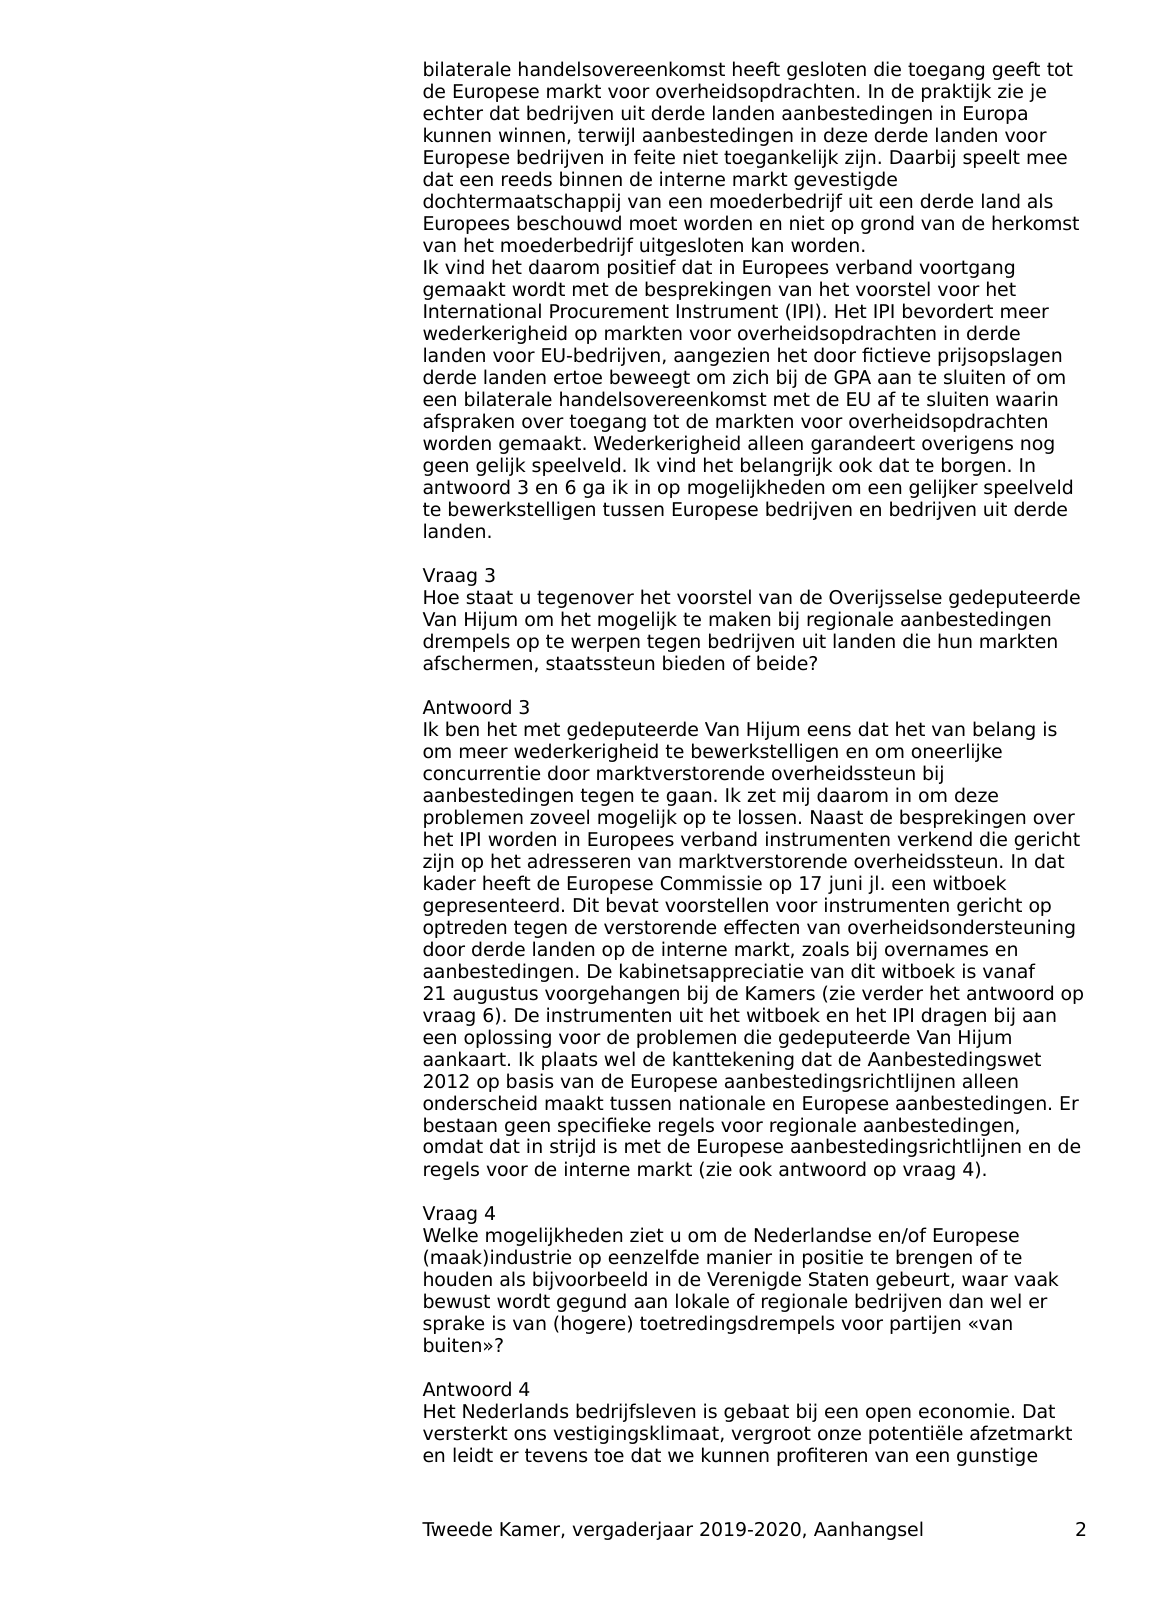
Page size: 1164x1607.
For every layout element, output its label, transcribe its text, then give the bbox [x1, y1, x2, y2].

text Hoe staat u tegenover het voorstel van de Overijsselse gedeputeerde Van Hijum om het mogelijk te maken bij regionale aanbestedingen drempels op te werpen tegen bedrijven uit landen die hun markten afschermen, staatssteun bieden of beide? [422, 587, 1087, 675]
text Het Nederlands bedrijfsleven is gebaat bij een open economie. Dat versterkt ons vestigingsklimaat, vergroot onze potentiële afzetmarkt en leidt er tevens toe dat we kunnen profiteren van een gunstige [422, 1401, 1087, 1467]
text Vraag 4 [422, 1203, 1087, 1224]
text Ik ben het met gedeputeerde Van Hijum eens dat het van belang is om meer wederkerigheid te bewerkstelligen en om oneerlijke concurrentie door marktverstorende overheidssteun bij aanbestedingen tegen te gaan. Ik zet mij daarom in om deze problemen zoveel mogelijk op te lossen. Naast de besprekingen over het IPI worden in Europees verband instrumenten verkend die gericht zijn op het adresseren van marktverstorende overheidssteun. In dat kader heeft de Europese Commissie op 17 juni jl. een witboek gepresenteerd. Dit bevat voorstellen voor instrumenten gericht op optreden tegen de verstorende effecten van overheidsondersteuning door derde landen op de interne markt, zoals bij overnames en aanbestedingen. De kabinetsappreciatie van dit witboek is vanaf [422, 719, 1087, 983]
text Welke mogelijkheden ziet u om de Nederlandse en/of Europese (maak)industrie op eenzelfde manier in positie te brengen of te houden als bijvoorbeeld in de Verenigde Staten gebeurt, waar vaak bewust wordt gegund aan lokale of regionale bedrijven dan wel er sprake is van (hogere) toetredingsdrempels voor partijen «van buiten»? [422, 1224, 1087, 1356]
text Vraag 3 [422, 565, 1087, 587]
text Antwoord 4 [422, 1379, 1087, 1401]
text Ik vind het daarom positief dat in Europees verband voortgang gemaakt wordt met de besprekingen van het voorstel voor het International Procurement Instrument (IPI). Het IPI bevordert meer wederkerigheid op markten voor overheidsopdrachten in derde landen voor EU-bedrijven, aangezien het door fictieve prijsopslagen derde landen ertoe beweegt om zich bij de GPA aan te sluiten of om een bilaterale handelsovereenkomst met de EU af te sluiten waarin afspraken over toegang tot de markten voor overheidsopdrachten worden gemaakt. Wederkerigheid alleen garandeert overigens nog geen gelijk speelveld. Ik vind het belangrijk ook dat te borgen. In antwoord 3 en 6 ga ik in op mogelijkheden om een gelijker speelveld te bewerkstelligen tussen Europese bedrijven en bedrijven uit derde landen. [422, 257, 1087, 543]
text Antwoord 3 [422, 697, 1087, 719]
text 21 augustus voorgehangen bij de Kamers (zie verder het antwoord op vraag 6). De instrumenten uit het witboek en het IPI dragen bij aan een oplossing voor de problemen die gedeputeerde Van Hijum aankaart. Ik plaats wel de kanttekening dat de Aanbestedingswet 2012 op basis van de Europese aanbestedingsrichtlijnen alleen onderscheid maakt tussen nationale en Europese aanbestedingen. Er bestaan geen specifieke regels voor regionale aanbestedingen, omdat dat in strijd is met de Europese aanbestedingsrichtlijnen en de regels voor de interne markt (zie ook antwoord op vraag 4). [422, 983, 1087, 1180]
text bilaterale handelsovereenkomst heeft gesloten die toegang geeft tot de Europese markt voor overheidsopdrachten. In de praktijk zie je echter dat bedrijven uit derde landen aanbestedingen in Europa kunnen winnen, terwijl aanbestedingen in deze derde landen voor Europese bedrijven in feite niet toegankelijk zijn. Daarbij speelt mee dat een reeds binnen de interne markt gevestigde dochtermaatschappij van een moederbedrijf uit een derde land als Europees beschouwd moet worden en niet op grond van de herkomst van het moederbedrijf uitgesloten kan worden. [422, 59, 1087, 257]
